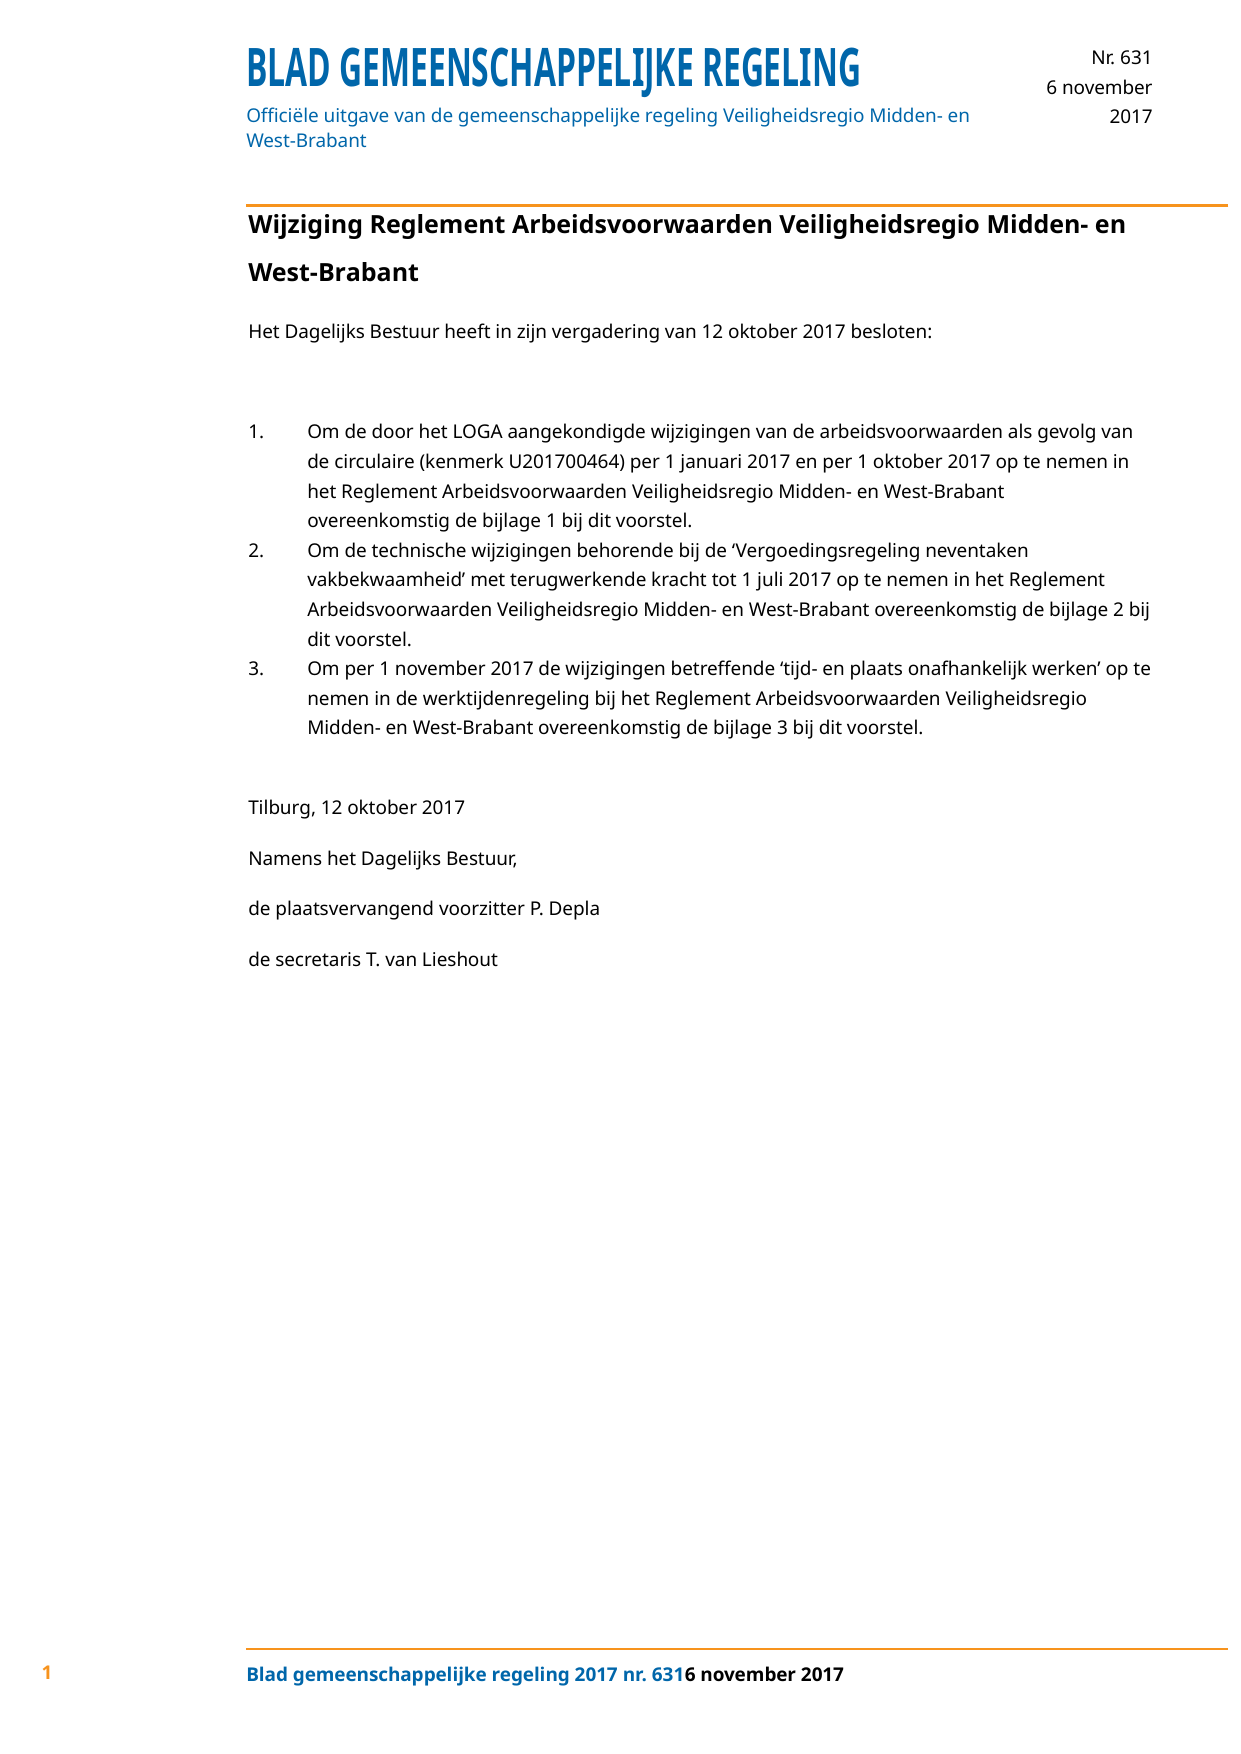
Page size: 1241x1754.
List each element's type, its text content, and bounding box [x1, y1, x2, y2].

list Om per 1 november 2017 de wijzigingen betreffende ‘tijd- en plaats onafhankelijk werken’ op te nemen in de werktijdenregeling bij het Reglement Arbeidsvoorwaarden Veiligheidsregio Midden- en West-Brabant overeenkomstig de bijlage 3 bij dit voorstel. [248, 655, 1152, 740]
text Tilburg, 12 oktober 2017 [248, 794, 1152, 820]
text Wijziging Reglement Arbeidsvoorwaarden Veiligheidsregio Midden- en West-Brabant [248, 207, 1152, 288]
text de plaatsvervangend voorzitter P. Depla [248, 895, 1152, 921]
text Het Dagelijks Bestuur heeft in zijn vergadering van 12 oktober 2017 besloten: [248, 318, 1152, 344]
text de secretaris T. van Lieshout [248, 946, 1152, 972]
picture [41, 47, 231, 172]
text Namens het Dagelijks Bestuur, [248, 845, 1152, 871]
list Om de technische wijzigingen behorende bij de ‘Vergoedingsregeling neventaken vakbekwaamheid’ met terugwerkende kracht tot 1 juli 2017 op te nemen in het Reglement Arbeidsvoorwaarden Veiligheidsregio Midden- en West-Brabant overeenkomstig de bijlage 2 bij dit voorstel. [248, 537, 1152, 652]
list Om de door het LOGA aangekondigde wijzigingen van de arbeidsvoorwaarden als gevolg van de circulaire (kenmerk U201700464) per 1 januari 2017 en per 1 oktober 2017 op te nemen in het Reglement Arbeidsvoorwaarden Veiligheidsregio Midden- en West-Brabant overeenkomstig de bijlage 1 bij dit voorstel. [248, 419, 1152, 533]
